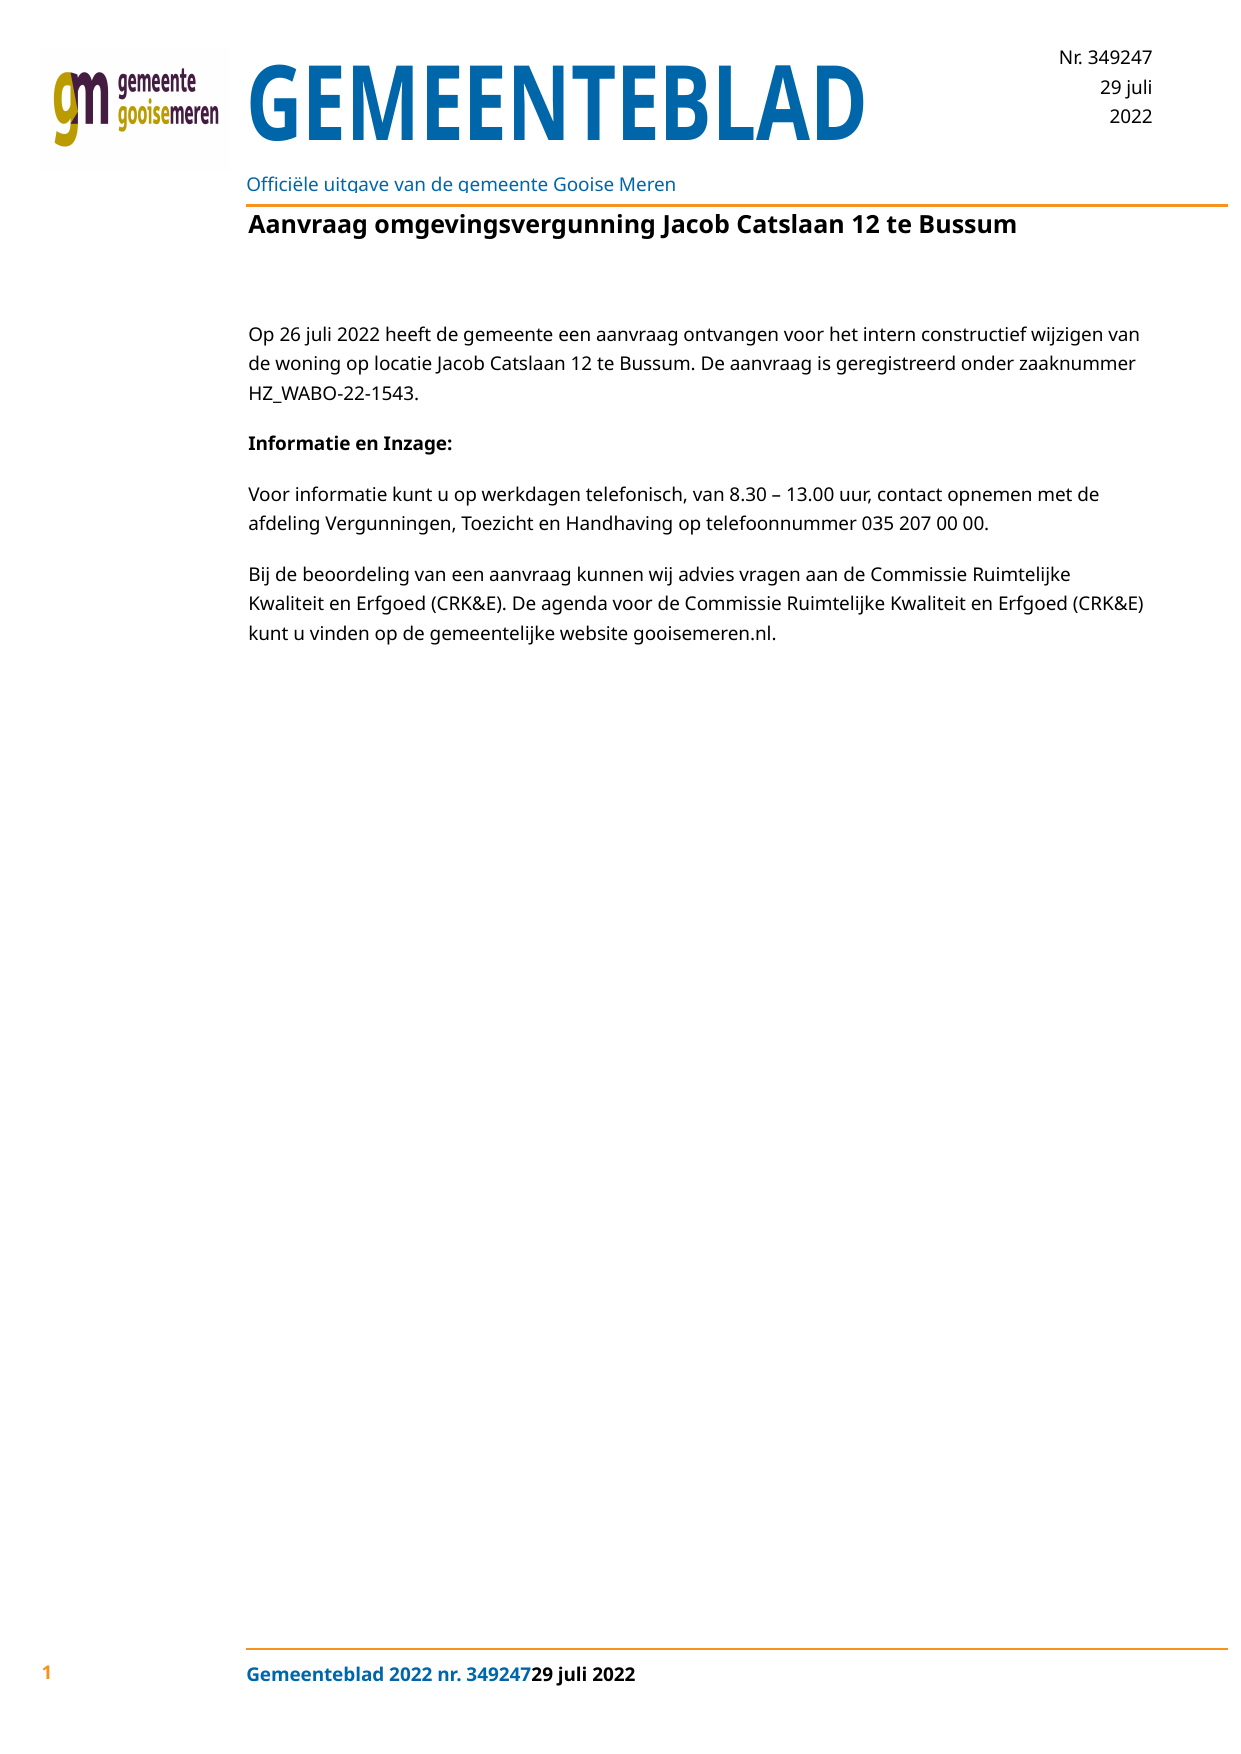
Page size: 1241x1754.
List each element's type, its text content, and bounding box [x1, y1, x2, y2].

text Voor informatie kunt u op werkdagen telefonisch, van 8.30 – 13.00 uur, contact opnemen met de afdeling Vergunningen, Toezicht en Handhaving op telefoonnummer 035 207 00 00. [248, 481, 1152, 536]
text Op 26 juli 2022 heeft de gemeente een aanvraag ontvangen voor het intern constructief wijzigen van de woning op locatie Jacob Catslaan 12 te Bussum. De aanvraag is geregistreerd onder zaaknummer HZ_WABO-22-1543. [248, 321, 1152, 406]
text Aanvraag omgevingsvergunning Jacob Catslaan 12 te Bussum [248, 207, 1152, 241]
picture [41, 47, 231, 172]
text Bij de beoordeling van een aanvraag kunnen wij advies vragen aan de Commissie Ruimtelijke Kwaliteit en Erfgoed (CRK&E). De agenda voor de Commissie Ruimtelijke Kwaliteit en Erfgoed (CRK&E) kunt u vinden op de gemeentelijke website gooisemeren.nl. [248, 561, 1152, 646]
text Informatie en Inzage: [248, 430, 1152, 456]
